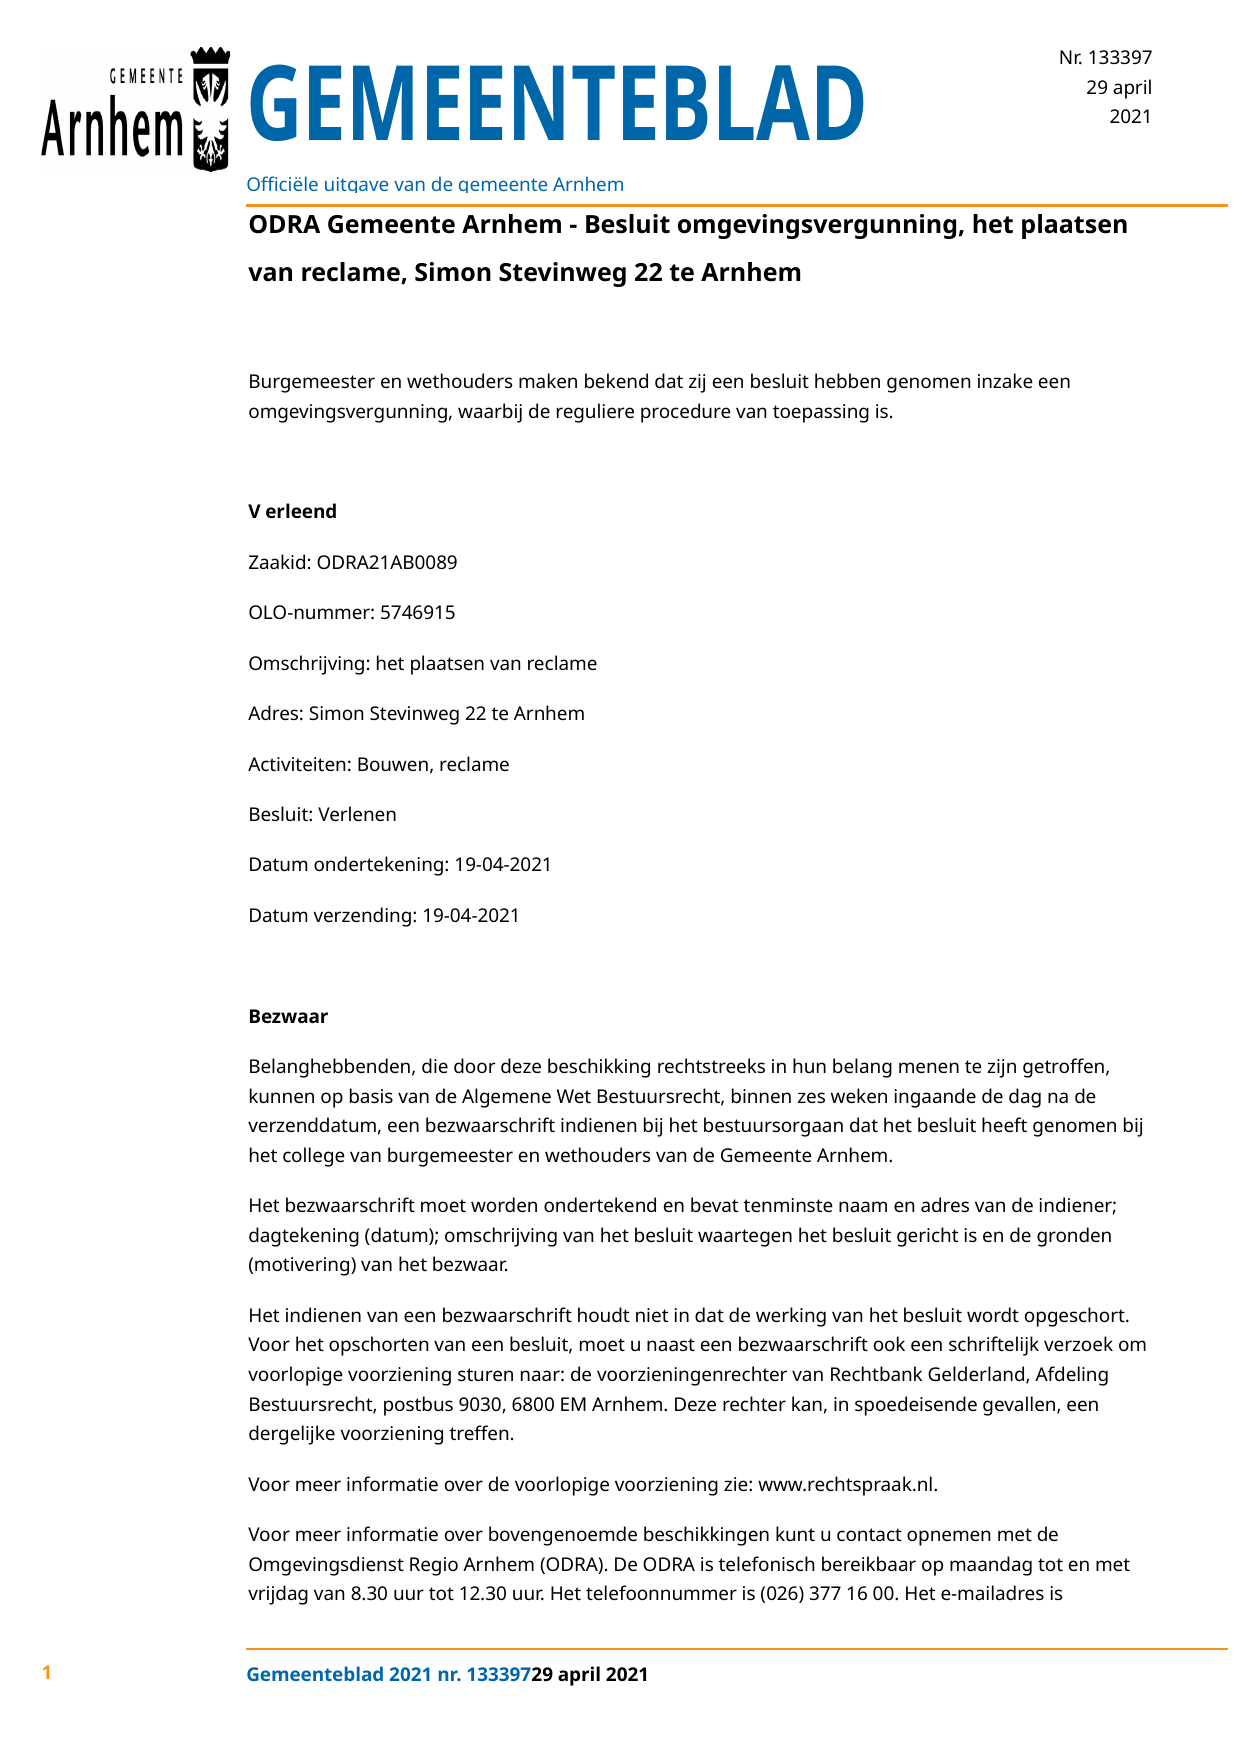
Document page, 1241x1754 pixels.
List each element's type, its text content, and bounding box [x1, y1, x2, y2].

text Adres: Simon Stevinweg 22 te Arnhem [248, 700, 1152, 726]
text Bezwaar [248, 1003, 1152, 1029]
text Het indienen van een bezwaarschrift houdt niet in dat de werking van het besluit wordt opgeschort. Voor het opschorten van een besluit, moet u naast een bezwaarschrift ook een schriftelijk verzoek om voorlopige voorziening sturen naar: de voorzieningenrechter van Rechtbank Gelderland, Afdeling Bestuursrecht, postbus 9030, 6800 EM Arnhem. Deze rechter kan, in spoedeisende gevallen, een dergelijke voorziening treffen. [248, 1302, 1152, 1446]
text OLO-nummer: 5746915 [248, 599, 1152, 625]
text Zaakid: ODRA21AB0089 [248, 549, 1152, 575]
text Voor meer informatie over de voorlopige voorziening zie: www.rechtspraak.nl. [248, 1471, 1152, 1497]
text Het bezwaarschrift moet worden ondertekend en bevat tenminste naam en adres van de indiener; dagtekening (datum); omschrijving van het besluit waartegen het besluit gericht is en de gronden (motivering) van het bezwaar. [248, 1192, 1152, 1277]
picture [41, 47, 231, 172]
text Besluit: Verlenen [248, 801, 1152, 827]
text Burgemeester en wethouders maken bekend dat zij een besluit hebben genomen inzake een omgevingsvergunning, waarbij de reguliere procedure van toepassing is. [248, 368, 1152, 424]
text Datum ondertekening: 19-04-2021 [248, 852, 1152, 877]
text Omschrijving: het plaatsen van reclame [248, 650, 1152, 676]
text Belanghebbenden, die door deze beschikking rechtstreeks in hun belang menen te zijn getroffen, kunnen op basis van de Algemene Wet Bestuursrecht, binnen zes weken ingaande de dag na de verzenddatum, een bezwaarschrift indienen bij het bestuursorgaan dat het besluit heeft genomen bij het college van burgemeester en wethouders van de Gemeente Arnhem. [248, 1053, 1152, 1168]
text V erleend [248, 499, 1152, 524]
text Datum verzending: 19-04-2021 [248, 902, 1152, 928]
text Voor meer informatie over bovengenoemde beschikkingen kunt u contact opnemen met de Omgevingsdienst Regio Arnhem (ODRA). De ODRA is telefonisch bereikbaar op maandag tot en met vrijdag van 8.30 uur tot 12.30 uur. Het telefoonnummer is (026) 377 16 00. Het e-mailadres is [248, 1521, 1152, 1606]
text ODRA Gemeente Arnhem - Besluit omgevingsvergunning, het plaatsen van reclame, Simon Stevinweg 22 te Arnhem [248, 207, 1152, 288]
text Activiteiten: Bouwen, reclame [248, 751, 1152, 777]
